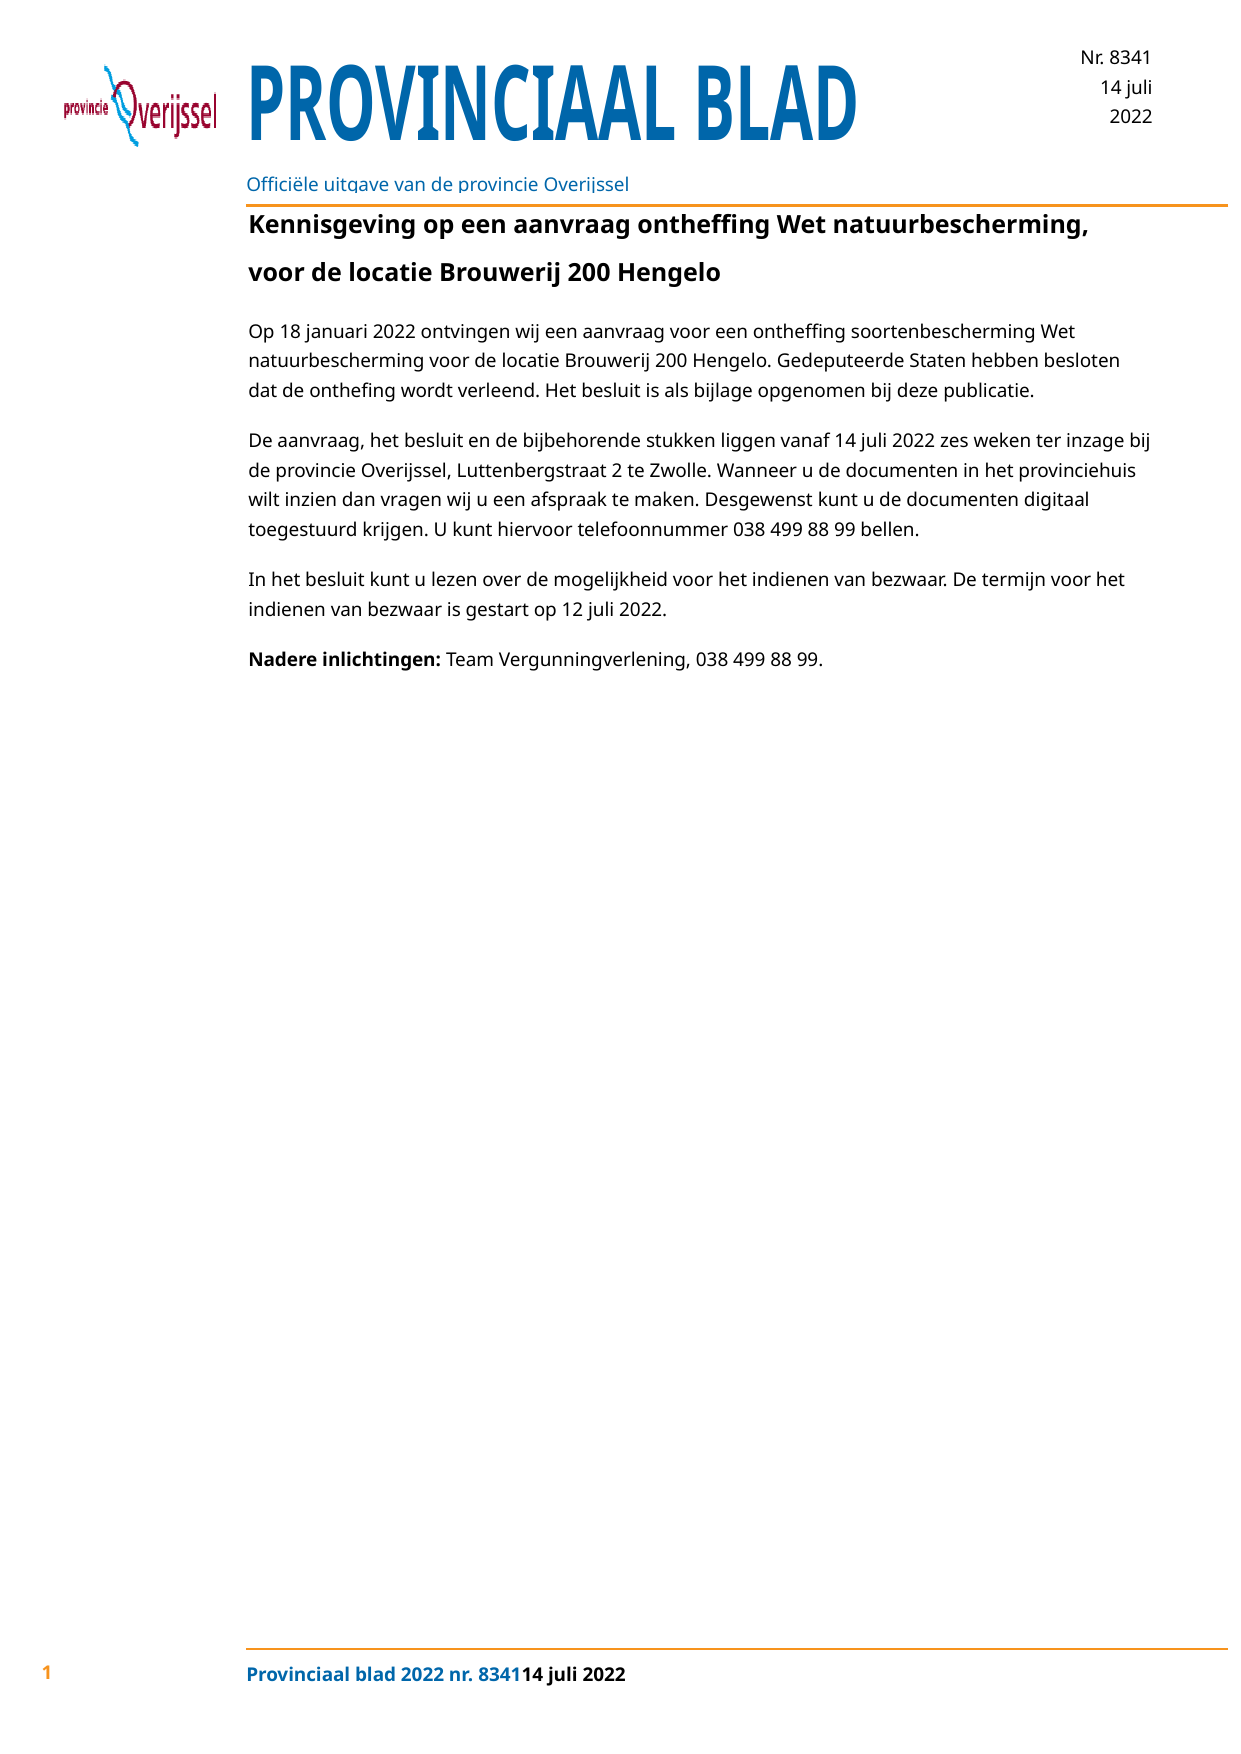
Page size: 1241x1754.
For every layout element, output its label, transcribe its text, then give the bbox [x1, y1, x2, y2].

text In het besluit kunt u lezen over de mogelijkheid voor het indienen van bezwaar. De termijn voor het indienen van bezwaar is gestart op 12 juli 2022. [248, 567, 1152, 622]
text Op 18 januari 2022 ontvingen wij een aanvraag voor een ontheffing soortenbescherming Wet natuurbescherming voor de locatie Brouwerij 200 Hengelo. Gedeputeerde Staten hebben besloten dat de onthefing wordt verleend. Het besluit is als bijlage opgenomen bij deze publicatie. [248, 318, 1152, 403]
text De aanvraag, het besluit en de bijbehorende stukken liggen vanaf 14 juli 2022 zes weken ter inzage bij de provincie Overijssel, Luttenbergstraat 2 te Zwolle. Wanneer u de documenten in het provinciehuis wilt inzien dan vragen wij u een afspraak te maken. Desgewenst kunt u de documenten digitaal toegestuurd krijgen. U kunt hiervoor telefoonnummer 038 499 88 99 bellen. [248, 427, 1152, 542]
text Kennisgeving op een aanvraag ontheffing Wet natuurbescherming, voor de locatie Brouwerij 200 Hengelo [248, 207, 1152, 288]
text Nadere inlichtingen: Team Vergunningverlening, 038 499 88 99. [248, 647, 1152, 672]
picture [41, 47, 231, 172]
